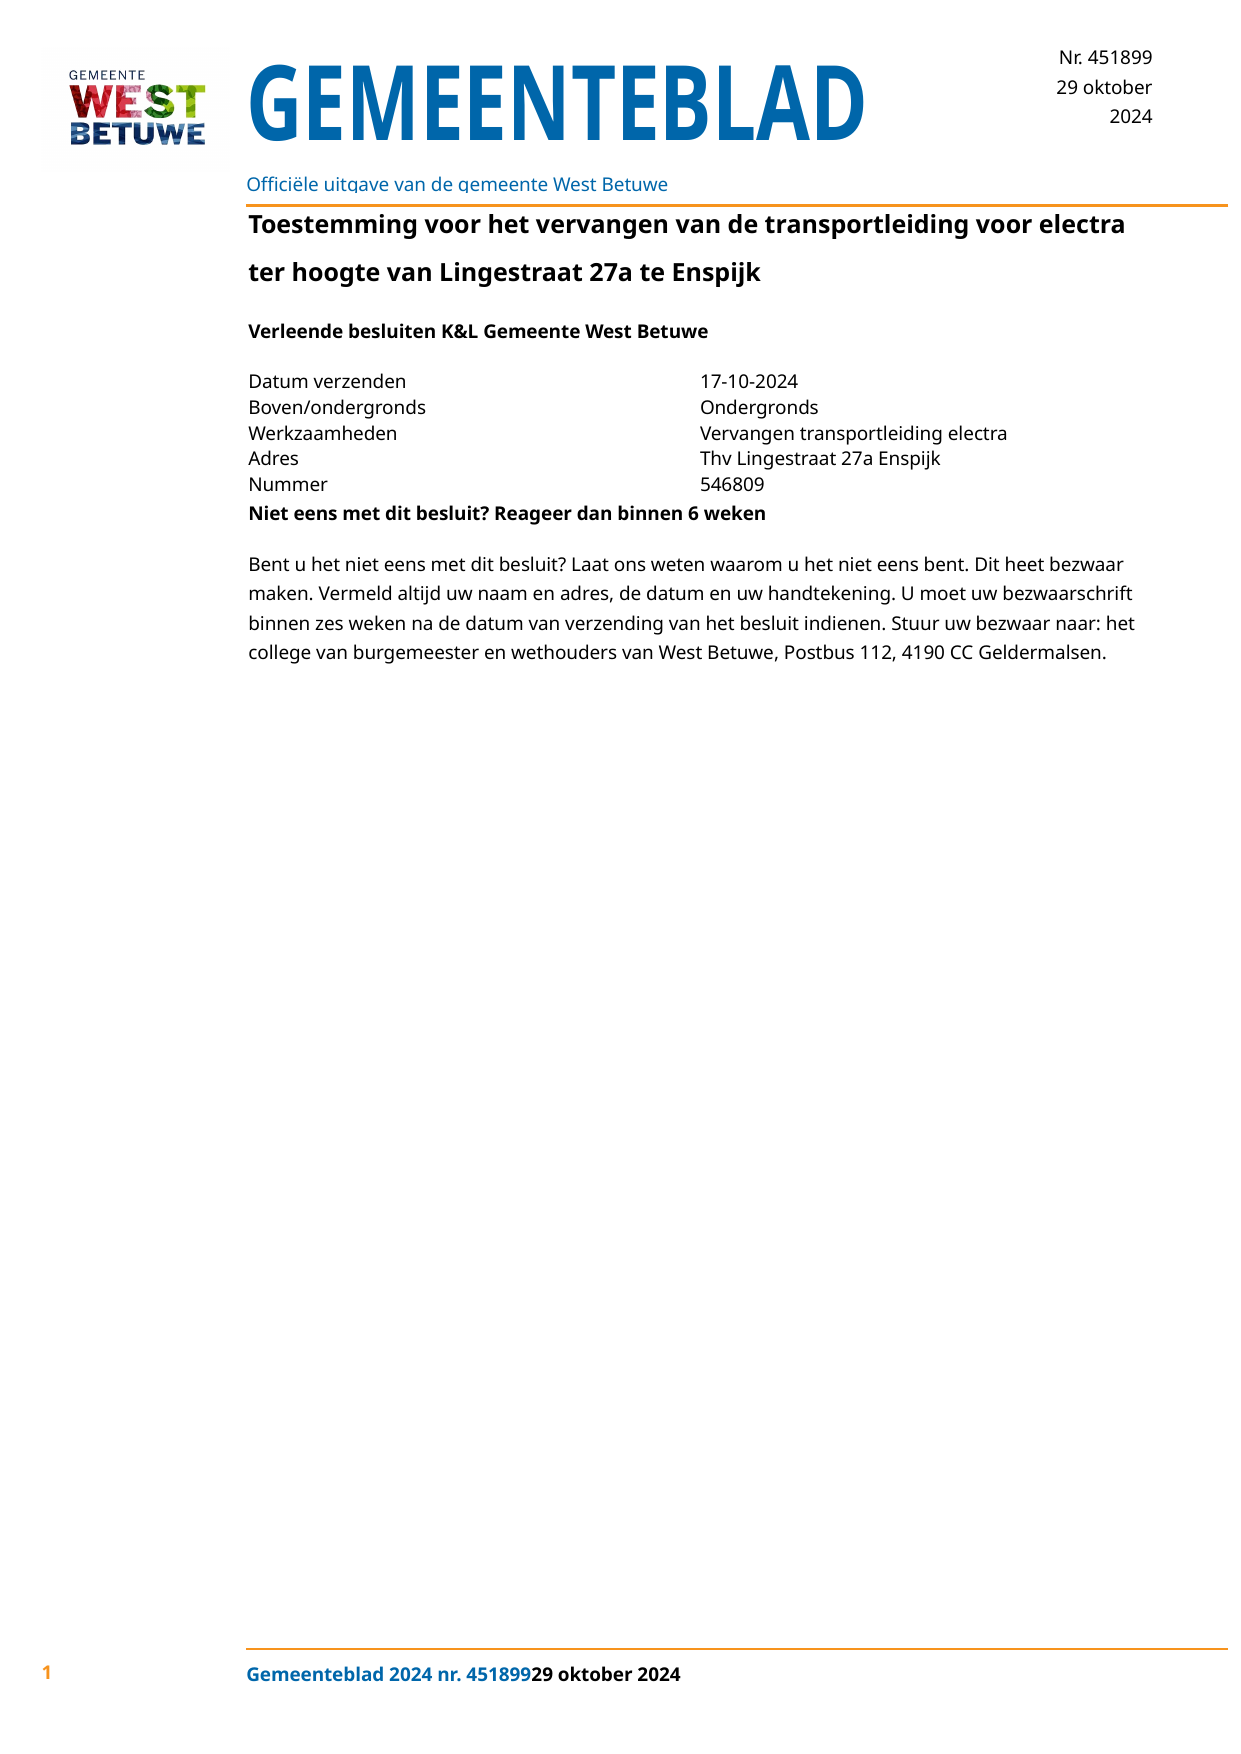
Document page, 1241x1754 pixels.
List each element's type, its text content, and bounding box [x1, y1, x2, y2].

table_cell Vervangen transportleiding electra [700, 420, 1152, 446]
text Verleende besluiten K&L Gemeente West Betuwe [248, 318, 1152, 344]
table_header 17-10-2024 [700, 369, 1152, 394]
picture [41, 47, 231, 172]
table_cell Werkzaamheden [248, 420, 700, 446]
table_cell Thv Lingestraat 27a Enspijk [700, 446, 1152, 471]
table_cell Ondergronds [700, 394, 1152, 420]
table_cell Adres [248, 446, 700, 471]
text Bent u het niet eens met dit besluit? Laat ons weten waarom u het niet eens bent. Dit heet bezwaar maken. Vermeld altijd uw naam en adres, de datum en uw handtekening. U moet uw bezwaarschrift binnen zes weken na de datum van verzending van het besluit indienen. Stuur uw bezwaar naar: het college van burgemeester en wethouders van West Betuwe, Postbus 112, 4190 CC Geldermalsen. [248, 551, 1152, 665]
text Niet eens met dit besluit? Reageer dan binnen 6 weken [248, 500, 1152, 526]
table_cell Nummer [248, 471, 700, 497]
table_cell 546809 [700, 471, 1152, 497]
text Toestemming voor het vervangen van de transportleiding voor electra ter hoogte van Lingestraat 27a te Enspijk [248, 207, 1152, 288]
table_header Datum verzenden [248, 369, 700, 394]
table_cell Boven/ondergronds [248, 394, 700, 420]
